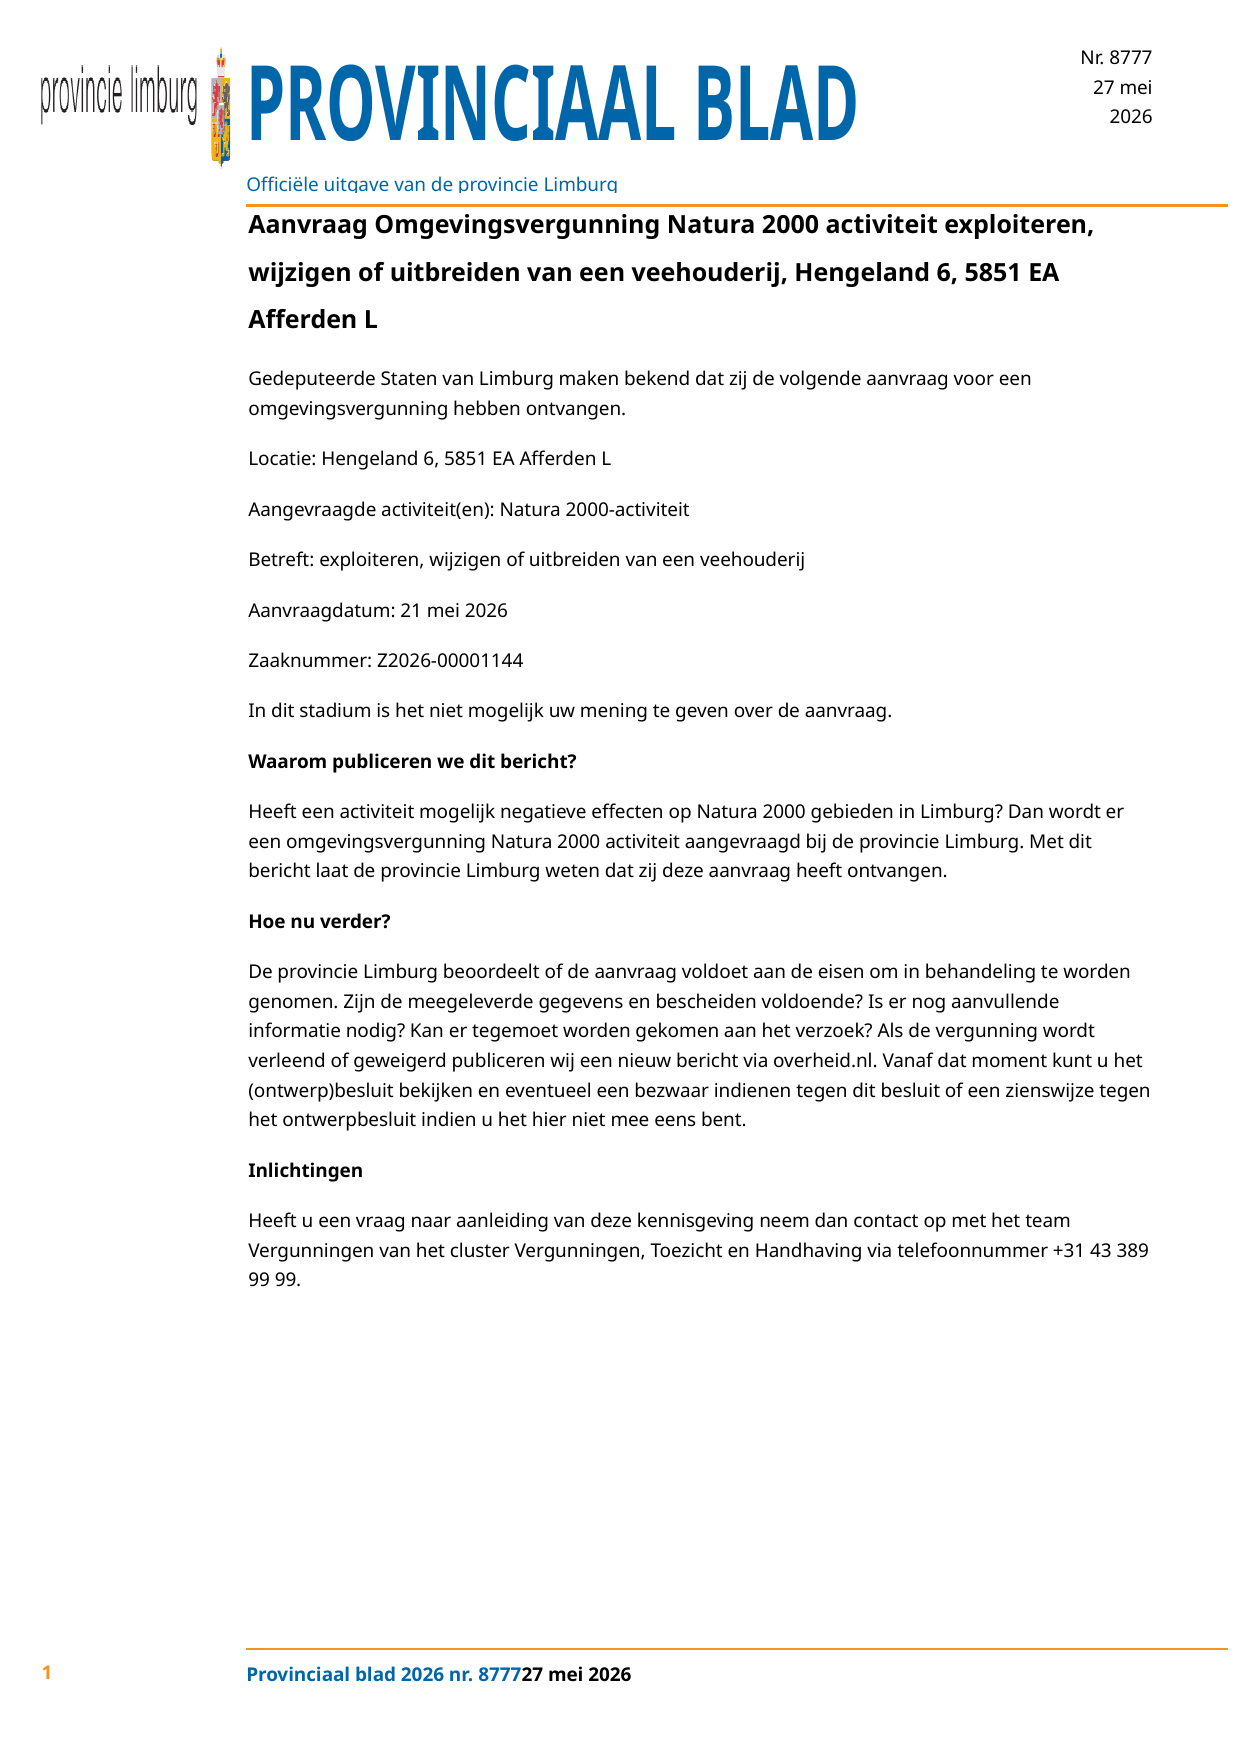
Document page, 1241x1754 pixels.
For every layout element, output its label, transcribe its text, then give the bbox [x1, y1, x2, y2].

text Zaaknummer: Z2026-00001144 [248, 647, 1152, 673]
text De provincie Limburg beoordeelt of de aanvraag voldoet aan de eisen om in behandeling te worden genomen. Zijn de meegeleverde gegevens en bescheiden voldoende? Is er nog aanvullende informatie nodig? Kan er tegemoet worden gekomen aan het verzoek? Als de vergunning wordt verleend of geweigerd publiceren wij een nieuw bericht via overheid.nl. Vanaf dat moment kunt u het (ontwerp)besluit bekijken en eventueel een bezwaar indienen tegen dit besluit of een zienswijze tegen het ontwerpbesluit indien u het hier niet mee eens bent. [248, 958, 1152, 1132]
text Waarom publiceren we dit bericht? [248, 748, 1152, 774]
text Inlichtingen [248, 1157, 1152, 1182]
text In dit stadium is het niet mogelijk uw mening te geven over de aanvraag. [248, 698, 1152, 723]
text Aanvraagdatum: 21 mei 2026 [248, 597, 1152, 622]
picture [41, 47, 231, 172]
text Heeft u een vraag naar aanleiding van deze kennisgeving neem dan contact op met het team Vergunningen van het cluster Vergunningen, Toezicht en Handhaving via telefoonnummer +31 43 389 99 99. [248, 1207, 1152, 1292]
text Aanvraag Omgevingsvergunning Natura 2000 activiteit exploiteren, wijzigen of uitbreiden van een veehouderij, Hengeland 6, 5851 EA Afferden L [248, 207, 1152, 336]
text Heeft een activiteit mogelijk negatieve effecten op Natura 2000 gebieden in Limburg? Dan wordt er een omgevingsvergunning Natura 2000 activiteit aangevraagd bij de provincie Limburg. Met dit bericht laat de provincie Limburg weten dat zij deze aanvraag heeft ontvangen. [248, 798, 1152, 883]
text Gedeputeerde Staten van Limburg maken bekend dat zij de volgende aanvraag voor een omgevingsvergunning hebben ontvangen. [248, 366, 1152, 421]
text Aangevraagde activiteit(en): Natura 2000-activiteit [248, 496, 1152, 522]
text Betreft: exploiteren, wijzigen of uitbreiden van een veehouderij [248, 546, 1152, 572]
text Hoe nu verder? [248, 908, 1152, 934]
text Locatie: Hengeland 6, 5851 EA Afferden L [248, 446, 1152, 471]
